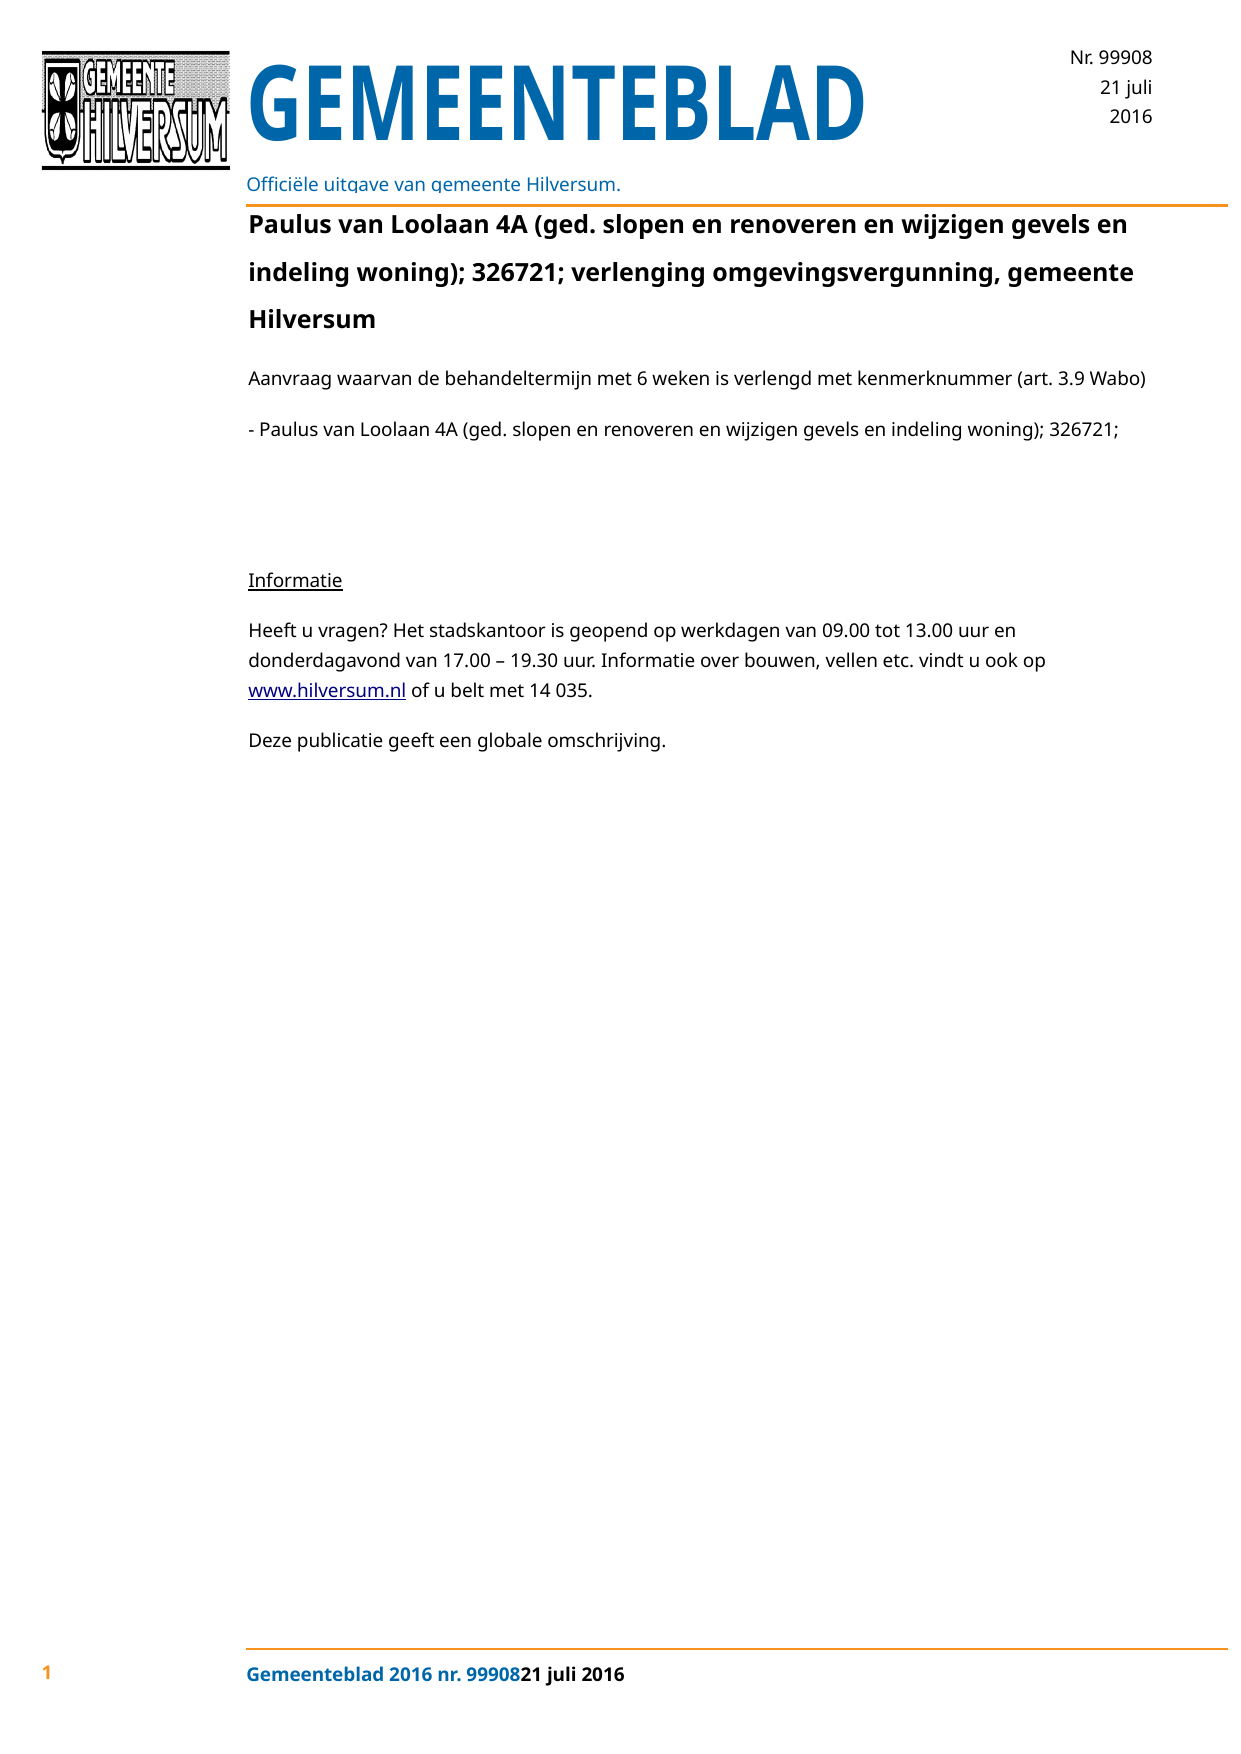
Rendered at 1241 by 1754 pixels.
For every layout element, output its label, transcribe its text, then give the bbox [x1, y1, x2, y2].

text - Paulus van Loolaan 4A (ged. slopen en renoveren en wijzigen gevels en indeling woning); 326721; [248, 416, 1152, 442]
picture [41, 47, 231, 172]
text Aanvraag waarvan de behandeltermijn met 6 weken is verlengd met kenmerknummer (art. 3.9 Wabo) [248, 366, 1152, 391]
text Paulus van Loolaan 4A (ged. slopen en renoveren en wijzigen gevels en indeling woning); 326721; verlenging omgevingsvergunning, gemeente Hilversum [248, 207, 1152, 336]
text Heeft u vragen? Het stadskantoor is geopend op werkdagen van 09.00 tot 13.00 uur en donderdagavond van 17.00 – 19.30 uur. Informatie over bouwen, vellen etc. vindt u ook op www.hilversum.nl of u belt met 14 035. [248, 618, 1152, 702]
text Deze publicatie geeft een globale omschrijving. [248, 727, 1152, 753]
text Informatie [248, 567, 1152, 593]
